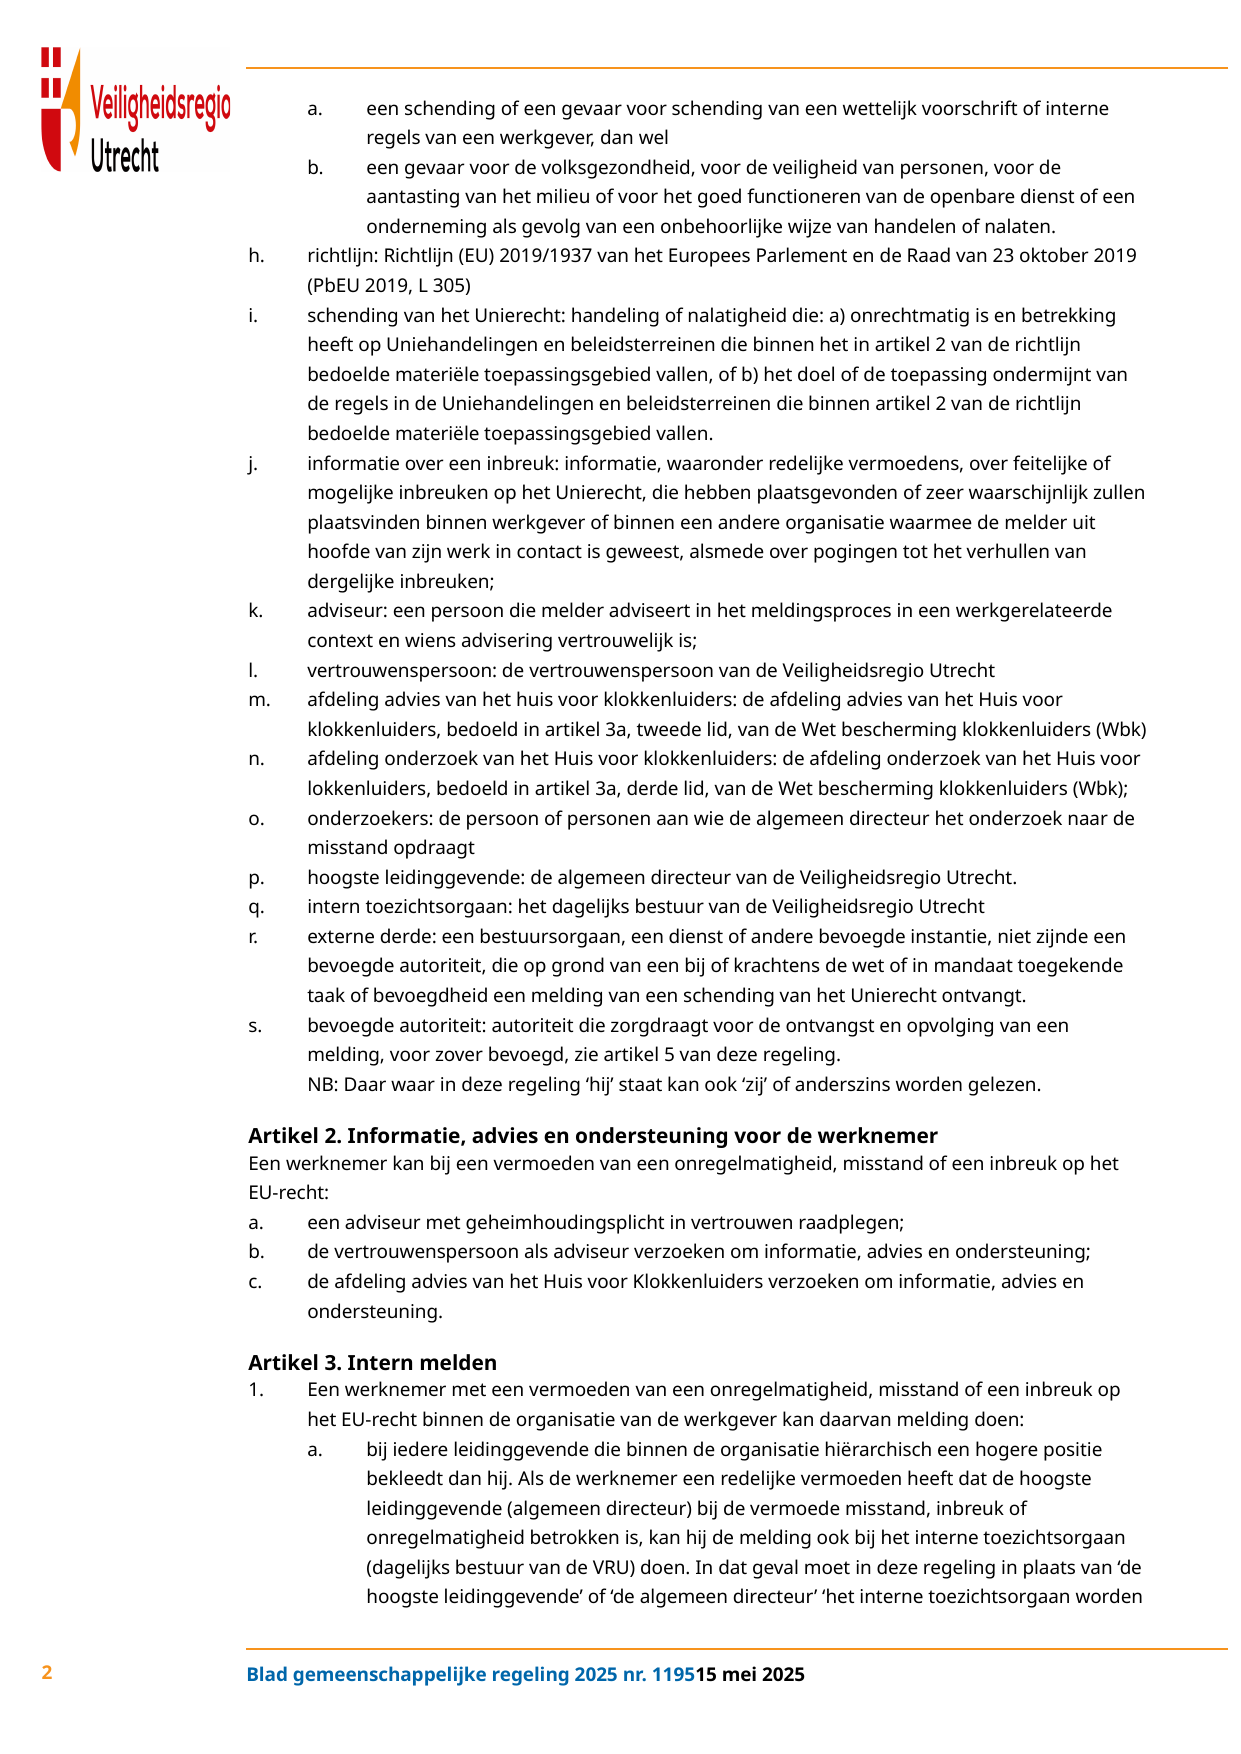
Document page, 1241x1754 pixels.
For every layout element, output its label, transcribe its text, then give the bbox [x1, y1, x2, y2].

list hoogste leidinggevende: de algemeen directeur van de Veiligheidsregio Utrecht. [248, 864, 1152, 890]
text Artikel 2. Informatie, advies en ondersteuning voor de werknemer [248, 1121, 1152, 1150]
list Een werknemer met een vermoeden van een onregelmatigheid, misstand of een inbreuk op het EU-recht binnen de organisatie van de werkgever kan daarvan melding doen: [248, 1377, 1152, 1432]
list afdeling advies van het huis voor klokkenluiders: de afdeling advies van het Huis voor klokkenluiders, bedoeld in artikel 3a, tweede lid, van de Wet bescherming klokkenluiders (Wbk) [248, 686, 1152, 742]
list schending van het Unierecht: handeling of nalatigheid die: a) onrechtmatig is en betrekking heeft op Uniehandelingen en beleidsterreinen die binnen het in artikel 2 van de richtlijn bedoelde materiële toepassingsgebied vallen, of b) het doel of de toepassing ondermijnt van de regels in de Uniehandelingen en beleidsterreinen die binnen artikel 2 van de richtlijn bedoelde materiële toepassingsgebied vallen. [248, 302, 1152, 446]
list onderzoekers: de persoon of personen aan wie de algemeen directeur het onderzoek naar de misstand opdraagt [248, 805, 1152, 860]
text Artikel 3. Intern melden [248, 1348, 1152, 1377]
list de vertrouwenspersoon als adviseur verzoeken om informatie, advies en ondersteuning; [248, 1239, 1152, 1264]
list een gevaar voor de volksgezondheid, voor de veiligheid van personen, voor de aantasting van het milieu of voor het goed functioneren van de openbare dienst of een onderneming als gevolg van een onbehoorlijke wijze van handelen of nalaten. [307, 154, 1152, 239]
list een adviseur met geheimhoudingsplicht in vertrouwen raadplegen; [248, 1209, 1152, 1235]
list de afdeling advies van het Huis voor Klokkenluiders verzoeken om informatie, advies en ondersteuning. [248, 1268, 1152, 1323]
list NB: Daar waar in deze regeling ‘hij’ staat kan ook ‘zij’ of anderszins worden gelezen. [248, 1071, 1152, 1097]
list een schending of een gevaar voor schending van een wettelijk voorschrift of interne regels van een werkgever, dan wel [307, 95, 1152, 150]
list bij iedere leidinggevende die binnen de organisatie hiërarchisch een hogere positie bekleedt dan hij. Als de werknemer een redelijke vermoeden heeft dat de hoogste leidinggevende (algemeen directeur) bij de vermoede misstand, inbreuk of onregelmatigheid betrokken is, kan hij de melding ook bij het interne toezichtsorgaan (dagelijks bestuur van de VRU) doen. In dat geval moet in deze regeling in plaats van ‘de hoogste leidinggevende’ of ‘de algemeen directeur’ ‘het interne toezichtsorgaan worden [307, 1436, 1152, 1609]
list bevoegde autoriteit: autoriteit die zorgdraagt voor de ontvangst en opvolging van een melding, voor zover bevoegd, zie artikel 5 van deze regeling. [248, 1012, 1152, 1067]
list externe derde: een bestuursorgaan, een dienst of andere bevoegde instantie, niet zijnde een bevoegde autoriteit, die op grond van een bij of krachtens de wet of in mandaat toegekende taak of bevoegdheid een melding van een schending van het Unierecht ontvangt. [248, 923, 1152, 1008]
list informatie over een inbreuk: informatie, waaronder redelijke vermoedens, over feitelijke of mogelijke inbreuken op het Unierecht, die hebben plaatsgevonden of zeer waarschijnlijk zullen plaatsvinden binnen werkgever of binnen een andere organisatie waarmee de melder uit hoofde van zijn werk in contact is geweest, alsmede over pogingen tot het verhullen van dergelijke inbreuken; [248, 450, 1152, 594]
list intern toezichtsorgaan: het dagelijks bestuur van de Veiligheidsregio Utrecht [248, 893, 1152, 919]
text Een werknemer kan bij een vermoeden van een onregelmatigheid, misstand of een inbreuk op het EU-recht: [248, 1150, 1152, 1205]
picture [41, 47, 231, 172]
list richtlijn: Richtlijn (EU) 2019/1937 van het Europees Parlement en de Raad van 23 oktober 2019 (PbEU 2019, L 305) [248, 243, 1152, 298]
list vertrouwenspersoon: de vertrouwenspersoon van de Veiligheidsregio Utrecht [248, 657, 1152, 683]
list adviseur: een persoon die melder adviseert in het meldingsproces in een werkgerelateerde context en wiens advisering vertrouwelijk is; [248, 598, 1152, 653]
list afdeling onderzoek van het Huis voor klokkenluiders: de afdeling onderzoek van het Huis voor lokkenluiders, bedoeld in artikel 3a, derde lid, van de Wet bescherming klokkenluiders (Wbk); [248, 746, 1152, 801]
